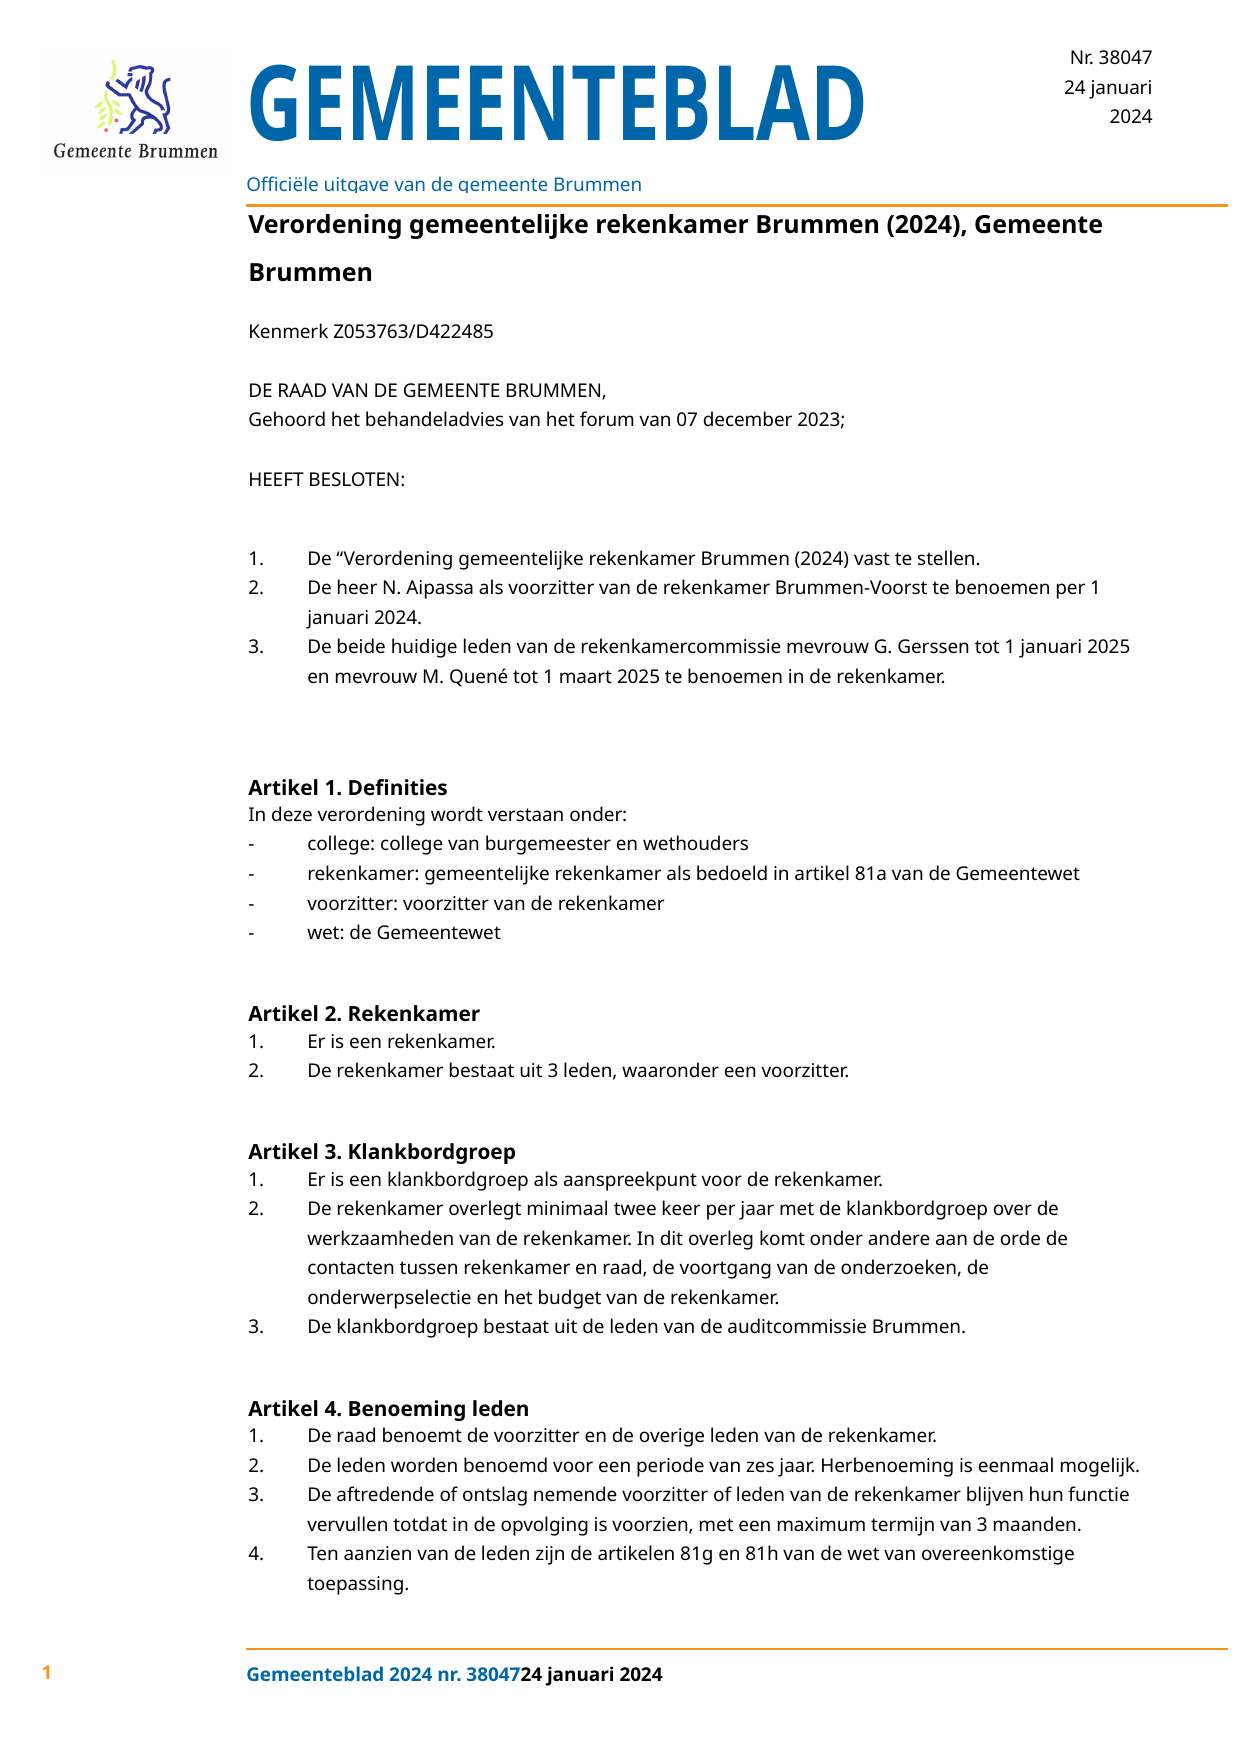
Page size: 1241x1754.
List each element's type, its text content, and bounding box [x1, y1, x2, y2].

text Kenmerk Z053763/D422485 [248, 318, 1152, 344]
text In deze verordening wordt verstaan onder: [248, 801, 1152, 827]
text Verordening gemeentelijke rekenkamer Brummen (2024), Gemeente Brummen [248, 207, 1152, 288]
text HEEFT BESLOTEN: [248, 466, 1152, 492]
list De rekenkamer bestaat uit 3 leden, waaronder een voorzitter. [248, 1057, 1152, 1083]
list De raad benoemt de voorzitter en de overige leden van de rekenkamer. [248, 1422, 1152, 1448]
list De aftredende of ontslag nemende voorzitter of leden van de rekenkamer blijven hun functie vervullen totdat in de opvolging is voorzien, met een maximum termijn van 3 maanden. [248, 1481, 1152, 1537]
list Er is een rekenkamer. [248, 1028, 1152, 1053]
list voorzitter: voorzitter van de rekenkamer [248, 890, 1152, 916]
list De beide huidige leden van de rekenkamercommissie mevrouw G. Gerssen tot 1 januari 2025 en mevrouw M. Quené tot 1 maart 2025 te benoemen in de rekenkamer. [248, 633, 1152, 689]
list De heer N. Aipassa als voorzitter van de rekenkamer Brummen-Voorst te benoemen per 1 januari 2024. [248, 574, 1152, 629]
text Gehoord het behandeladvies van het forum van 07 december 2023; [248, 407, 1152, 432]
picture [41, 47, 231, 172]
text DE RAAD VAN DE GEMEENTE BRUMMEN, [248, 377, 1152, 403]
list rekenkamer: gemeentelijke rekenkamer als bedoeld in artikel 81a van de Gemeentewet [248, 860, 1152, 886]
text Artikel 2. Rekenkamer [248, 999, 1152, 1028]
text Artikel 4. Benoeming leden [248, 1394, 1152, 1422]
list De “Verordening gemeentelijke rekenkamer Brummen (2024) vast te stellen. [248, 545, 1152, 570]
list Ten aanzien van de leden zijn de artikelen 81g en 81h van de wet van overeenkomstige toepassing. [248, 1541, 1152, 1596]
list wet: de Gemeentewet [248, 919, 1152, 945]
text Artikel 3. Klankbordgroep [248, 1137, 1152, 1166]
list De leden worden benoemd voor een periode van zes jaar. Herbenoeming is eenmaal mogelijk. [248, 1452, 1152, 1477]
list De rekenkamer overlegt minimaal twee keer per jaar met de klankbordgroep over de werkzaamheden van de rekenkamer. In dit overleg komt onder andere aan de orde de contacten tussen rekenkamer en raad, de voortgang van de onderzoeken, de onderwerpselectie en het budget van de rekenkamer. [248, 1195, 1152, 1310]
list college: college van burgemeester en wethouders [248, 831, 1152, 856]
list De klankbordgroep bestaat uit de leden van de auditcommissie Brummen. [248, 1314, 1152, 1339]
list Er is een klankbordgroep als aanspreekpunt voor de rekenkamer. [248, 1166, 1152, 1192]
text Artikel 1. Definities [248, 773, 1152, 801]
